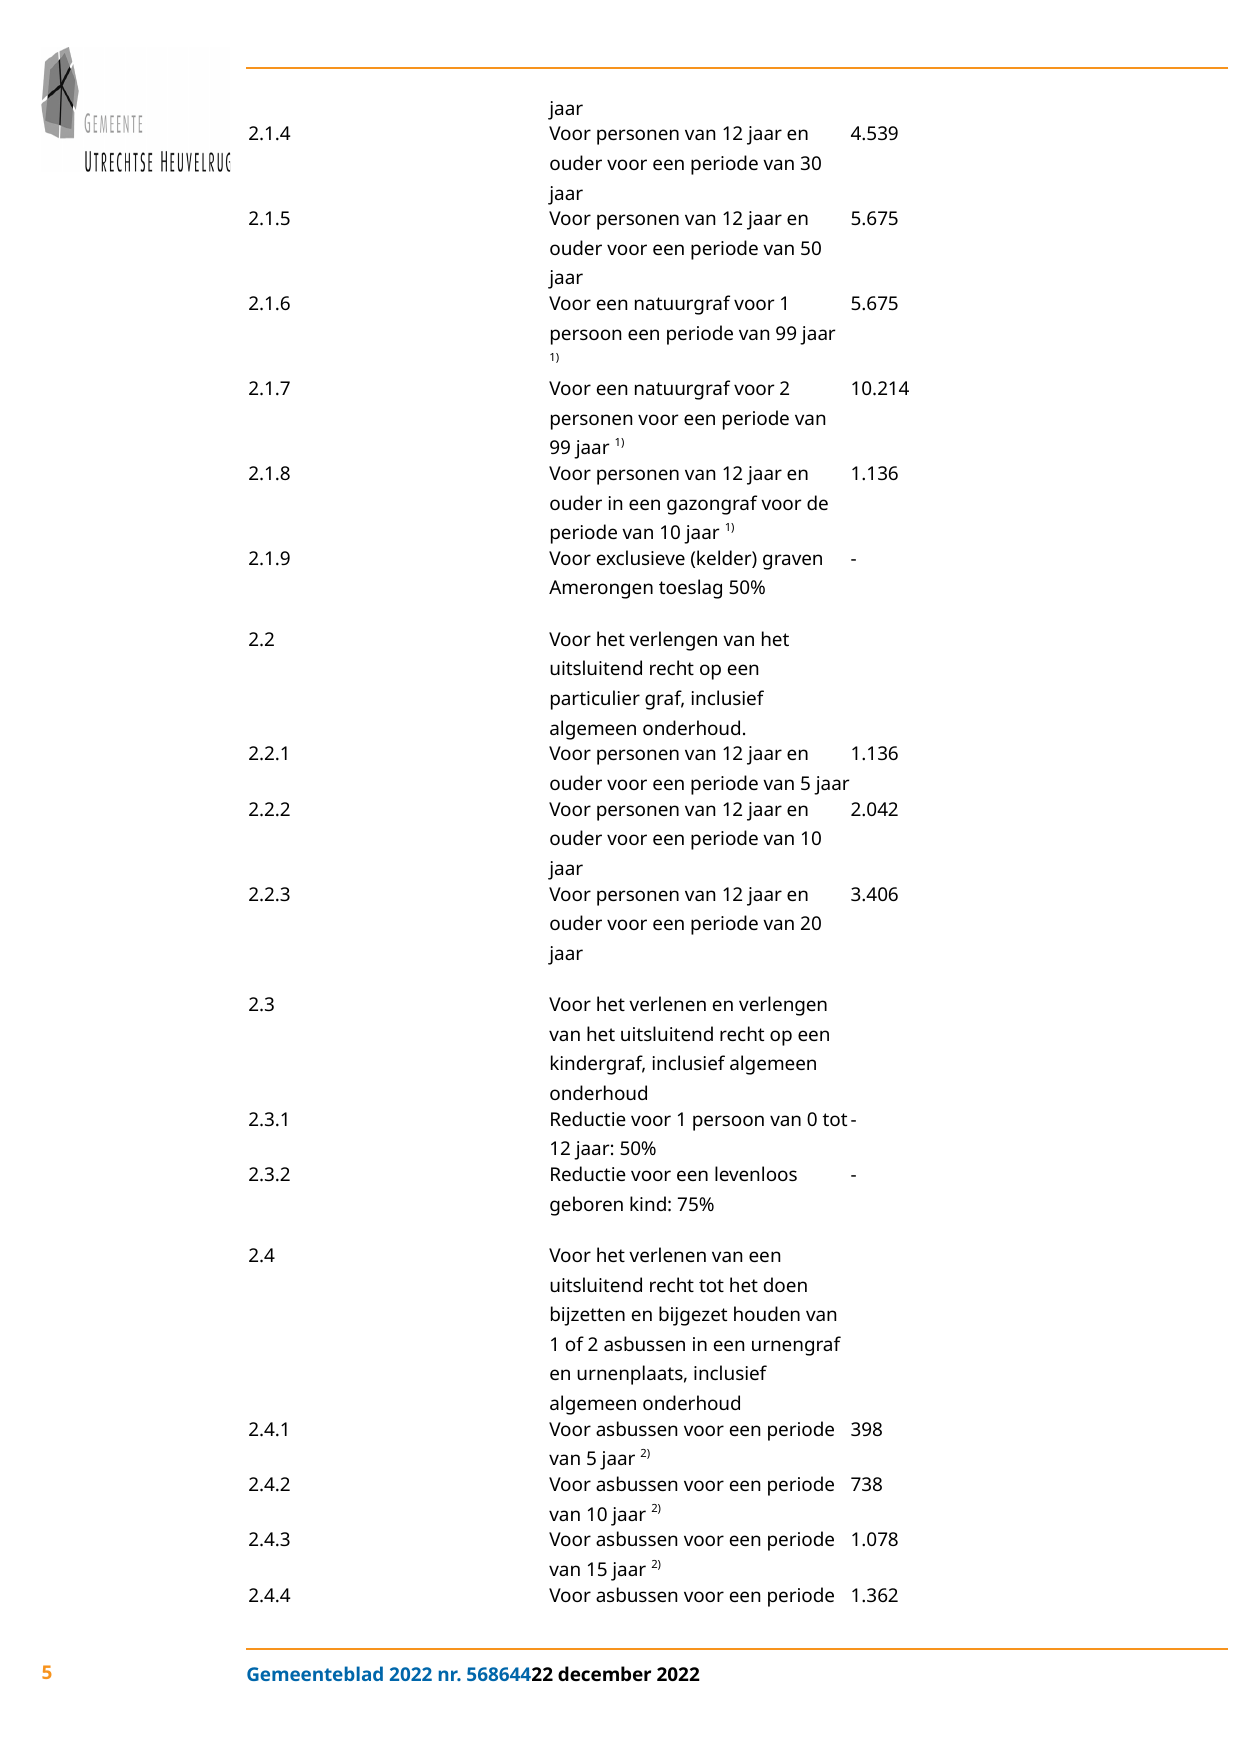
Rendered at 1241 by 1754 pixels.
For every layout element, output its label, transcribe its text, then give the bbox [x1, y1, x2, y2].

table_cell 2.4.1 [248, 1416, 549, 1471]
table_cell [549, 1216, 850, 1242]
table_cell [850, 95, 1152, 121]
table_cell [850, 966, 1152, 991]
table_cell 2.1.7 [248, 375, 549, 460]
table_cell [248, 1216, 549, 1242]
table_cell 2.4.2 [248, 1471, 549, 1526]
table_cell Voor personen van 12 jaar en ouder voor een periode van 20 jaar [549, 881, 850, 966]
table_cell 2.1.6 [248, 290, 549, 375]
table_cell 2.2.1 [248, 741, 549, 796]
table_cell [850, 1242, 1152, 1416]
table_cell 5.675 [850, 290, 1152, 375]
table_cell [850, 626, 1152, 741]
table_cell [549, 966, 850, 991]
picture [41, 47, 231, 172]
table_cell Voor het verlengen van het uitsluitend recht op een particulier graf, inclusief algemeen onderhoud. [549, 626, 850, 741]
table_cell 2.1.9 [248, 545, 549, 600]
table_cell Voor een natuurgraf voor 1 persoon een periode van 99 jaar 1) [549, 290, 850, 375]
table_cell [549, 600, 850, 626]
table_cell 5.675 [850, 205, 1152, 290]
table_cell Voor asbussen voor een periode [549, 1582, 850, 1607]
table_cell Voor personen van 12 jaar en ouder voor een periode van 30 jaar [549, 121, 850, 205]
table_cell [850, 600, 1152, 626]
table_cell 1.362 [850, 1582, 1152, 1607]
table_cell Voor het verlenen en verlengen van het uitsluitend recht op een kindergraf, inclusief algemeen onderhoud [549, 991, 850, 1106]
table_cell Voor een natuurgraf voor 2 personen voor een periode van 99 jaar 1) [549, 375, 850, 460]
table_cell 2.2.3 [248, 881, 549, 966]
table_cell Voor personen van 12 jaar en ouder voor een periode van 50 jaar [549, 205, 850, 290]
table_cell 1.078 [850, 1526, 1152, 1582]
table_cell Voor personen van 12 jaar en ouder voor een periode van 10 jaar [549, 796, 850, 881]
table_cell 10.214 [850, 375, 1152, 460]
table_cell 2.1.4 [248, 121, 549, 205]
table_cell 1.136 [850, 741, 1152, 796]
table_cell Voor exclusieve (kelder) graven Amerongen toeslag 50% [549, 545, 850, 600]
table_cell 2.1.8 [248, 460, 549, 545]
table_cell - [850, 545, 1152, 600]
table_cell 2.4.4 [248, 1582, 549, 1607]
table_cell 398 [850, 1416, 1152, 1471]
table_cell Voor personen van 12 jaar en ouder in een gazongraf voor de periode van 10 jaar 1) [549, 460, 850, 545]
table_cell 2.3.1 [248, 1106, 549, 1161]
table_cell [850, 1216, 1152, 1242]
table_cell 2.1.5 [248, 205, 549, 290]
table_cell - [850, 1106, 1152, 1161]
table_cell [248, 966, 549, 991]
table_cell 2.2 [248, 626, 549, 741]
table_cell 738 [850, 1471, 1152, 1526]
table_cell Reductie voor een levenloos geboren kind: 75% [549, 1161, 850, 1216]
table_cell [248, 600, 549, 626]
table_cell Voor asbussen voor een periode van 10 jaar 2) [549, 1471, 850, 1526]
table_cell Voor asbussen voor een periode van 5 jaar 2) [549, 1416, 850, 1471]
table_cell 2.4.3 [248, 1526, 549, 1582]
table_cell Voor asbussen voor een periode van 15 jaar 2) [549, 1526, 850, 1582]
table_cell 3.406 [850, 881, 1152, 966]
table_cell Voor personen van 12 jaar en ouder voor een periode van 5 jaar [549, 741, 850, 796]
table_cell 2.2.2 [248, 796, 549, 881]
table_cell [248, 95, 549, 121]
table_cell Voor het verlenen van een uitsluitend recht tot het doen bijzetten en bijgezet houden van 1 of 2 asbussen in een urnengraf en urnenplaats, inclusief algemeen onderhoud [549, 1242, 850, 1416]
table_cell 2.042 [850, 796, 1152, 881]
table_cell jaar [549, 95, 850, 121]
table_cell 2.3.2 [248, 1161, 549, 1216]
table_cell - [850, 1161, 1152, 1216]
table_cell 1.136 [850, 460, 1152, 545]
table_cell 4.539 [850, 121, 1152, 205]
table_cell 2.4 [248, 1242, 549, 1416]
table_cell 2.3 [248, 991, 549, 1106]
table_cell Reductie voor 1 persoon van 0 tot 12 jaar: 50% [549, 1106, 850, 1161]
table_cell [850, 991, 1152, 1106]
